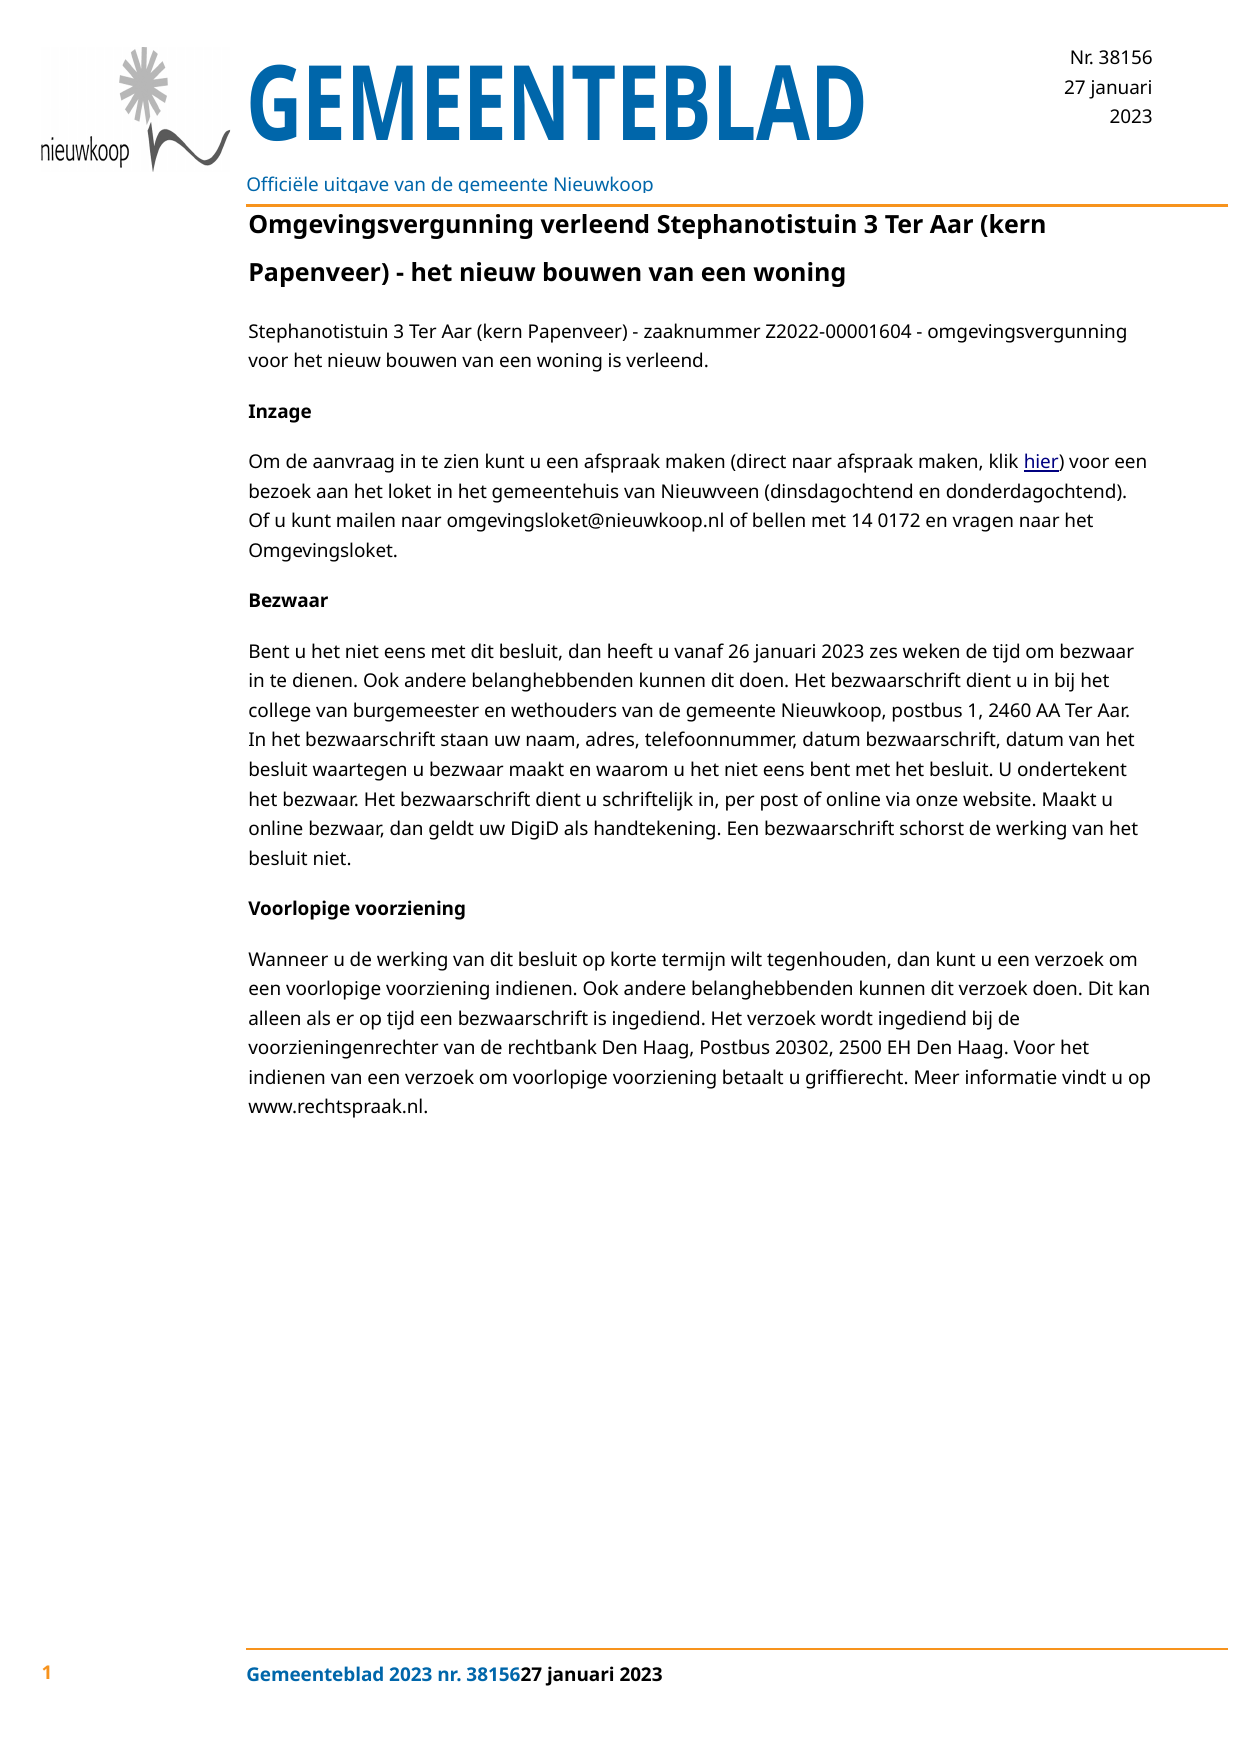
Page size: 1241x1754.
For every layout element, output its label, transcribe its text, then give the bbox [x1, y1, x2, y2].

text Stephanotistuin 3 Ter Aar (kern Papenveer) - zaaknummer Z2022-00001604 - omgevingsvergunning voor het nieuw bouwen van een woning is verleend. [248, 318, 1152, 373]
text Voorlopige voorziening [248, 895, 1152, 921]
text Inzage [248, 398, 1152, 424]
picture [41, 47, 231, 172]
text Wanneer u de werking van dit besluit op korte termijn wilt tegenhouden, dan kunt u een verzoek om een voorlopige voorziening indienen. Ook andere belanghebbenden kunnen dit verzoek doen. Dit kan alleen als er op tijd een bezwaarschrift is ingediend. Het verzoek wordt ingediend bij de voorzieningenrechter van de rechtbank Den Haag, Postbus 20302, 2500 EH Den Haag. Voor het indienen van een verzoek om voorlopige voorziening betaalt u griffierecht. Meer informatie vindt u op www.rechtspraak.nl. [248, 946, 1152, 1119]
text Omgevingsvergunning verleend Stephanotistuin 3 Ter Aar (kern Papenveer) - het nieuw bouwen van een woning [248, 207, 1152, 288]
text Bent u het niet eens met dit besluit, dan heeft u vanaf 26 januari 2023 zes weken de tijd om bezwaar in te dienen. Ook andere belanghebbenden kunnen dit doen. Het bezwaarschrift dient u in bij het college van burgemeester en wethouders van de gemeente Nieuwkoop, postbus 1, 2460 AA Ter Aar. In het bezwaarschrift staan uw naam, adres, telefoonnummer, datum bezwaarschrift, datum van het besluit waartegen u bezwaar maakt en waarom u het niet eens bent met het besluit. U ondertekent het bezwaar. Het bezwaarschrift dient u schriftelijk in, per post of online via onze website. Maakt u online bezwaar, dan geldt uw DigiD als handtekening. Een bezwaarschrift schorst de werking van het besluit niet. [248, 638, 1152, 871]
text Bezwaar [248, 587, 1152, 613]
text Om de aanvraag in te zien kunt u een afspraak maken (direct naar afspraak maken, klik hier) voor een bezoek aan het loket in het gemeentehuis van Nieuwveen (dinsdagochtend en donderdagochtend). Of u kunt mailen naar omgevingsloket@nieuwkoop.nl of bellen met 14 0172 en vragen naar het Omgevingsloket. [248, 448, 1152, 563]
